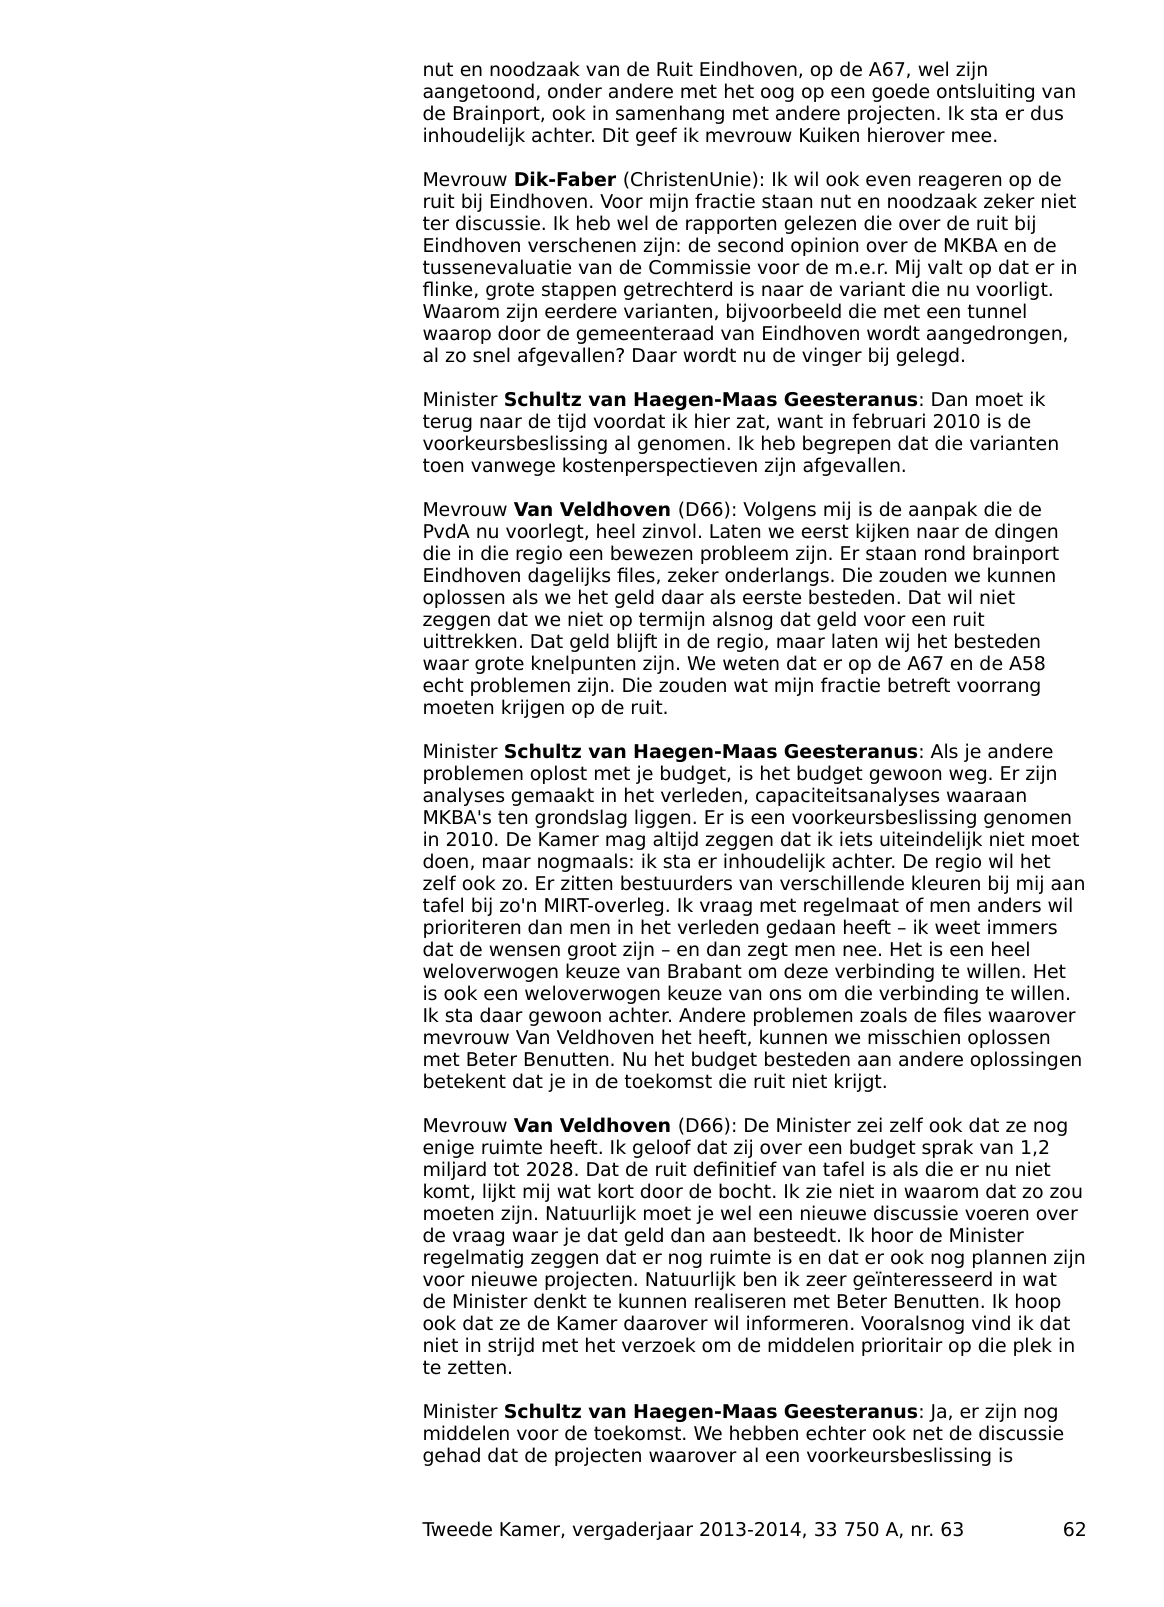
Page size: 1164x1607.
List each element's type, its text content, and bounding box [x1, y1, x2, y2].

text Mevrouw Van Veldhoven (D66): Volgens mij is de aanpak die de PvdA nu voorlegt, heel zinvol. Laten we eerst kijken naar de dingen die in die regio een bewezen probleem zijn. Er staan rond brainport Eindhoven dagelijks files, zeker onderlangs. Die zouden we kunnen oplossen als we het geld daar als eerste besteden. Dat wil niet zeggen dat we niet op termijn alsnog dat geld voor een ruit uittrekken. Dat geld blijft in de regio, maar laten wij het besteden waar grote knelpunten zijn. We weten dat er op de A67 en de A58 echt problemen zijn. Die zouden wat mijn fractie betreft voorrang moeten krijgen op de ruit. [422, 499, 1087, 719]
text Mevrouw Van Veldhoven (D66): De Minister zei zelf ook dat ze nog enige ruimte heeft. Ik geloof dat zij over een budget sprak van 1,2 miljard tot 2028. Dat de ruit definitief van tafel is als die er nu niet komt, lijkt mij wat kort door de bocht. Ik zie niet in waarom dat zo zou moeten zijn. Natuurlijk moet je wel een nieuwe discussie voeren over de vraag waar je dat geld dan aan besteedt. Ik hoor de Minister regelmatig zeggen dat er nog ruimte is en dat er ook nog plannen zijn voor nieuwe projecten. Natuurlijk ben ik zeer geïnteresseerd in wat de Minister denkt te kunnen realiseren met Beter Benutten. Ik hoop ook dat ze de Kamer daarover wil informeren. Vooralsnog vind ik dat niet in strijd met het verzoek om de middelen prioritair op die plek in te zetten. [422, 1115, 1087, 1379]
text Minister Schultz van Haegen-Maas Geesteranus: Als je andere problemen oplost met je budget, is het budget gewoon weg. Er zijn analyses gemaakt in het verleden, capaciteitsanalyses waaraan MKBA's ten grondslag liggen. Er is een voorkeursbeslissing genomen in 2010. De Kamer mag altijd zeggen dat ik iets uiteindelijk niet moet doen, maar nogmaals: ik sta er inhoudelijk achter. De regio wil het zelf ook zo. Er zitten bestuurders van verschillende kleuren bij mij aan tafel bij zo'n MIRT-overleg. Ik vraag met regelmaat of men anders wil prioriteren dan men in het verleden gedaan heeft – ik weet immers dat de wensen groot zijn – en dan zegt men nee. Het is een heel weloverwogen keuze van Brabant om deze verbinding te willen. Het is ook een weloverwogen keuze van ons om die verbinding te willen. Ik sta daar gewoon achter. Andere problemen zoals de files waarover mevrouw Van Veldhoven het heeft, kunnen we misschien oplossen met Beter Benutten. Nu het budget besteden aan andere oplossingen betekent dat je in de toekomst die ruit niet krijgt. [422, 741, 1087, 1093]
text nut en noodzaak van de Ruit Eindhoven, op de A67, wel zijn aangetoond, onder andere met het oog op een goede ontsluiting van de Brainport, ook in samenhang met andere projecten. Ik sta er dus inhoudelijk achter. Dit geef ik mevrouw Kuiken hierover mee. [422, 59, 1087, 147]
text Minister Schultz van Haegen-Maas Geesteranus: Dan moet ik terug naar de tijd voordat ik hier zat, want in februari 2010 is de voorkeursbeslissing al genomen. Ik heb begrepen dat die varianten toen vanwege kostenperspectieven zijn afgevallen. [422, 389, 1087, 477]
text Mevrouw Dik-Faber (ChristenUnie): Ik wil ook even reageren op de ruit bij Eindhoven. Voor mijn fractie staan nut en noodzaak zeker niet ter discussie. Ik heb wel de rapporten gelezen die over de ruit bij Eindhoven verschenen zijn: de second opinion over de MKBA en de tussenevaluatie van de Commissie voor de m.e.r. Mij valt op dat er in flinke, grote stappen getrechterd is naar de variant die nu voorligt. Waarom zijn eerdere varianten, bijvoorbeeld die met een tunnel waarop door de gemeenteraad van Eindhoven wordt aangedrongen, al zo snel afgevallen? Daar wordt nu de vinger bij gelegd. [422, 169, 1087, 367]
text Minister Schultz van Haegen-Maas Geesteranus: Ja, er zijn nog middelen voor de toekomst. We hebben echter ook net de discussie gehad dat de projecten waarover al een voorkeursbeslissing is [422, 1401, 1087, 1467]
